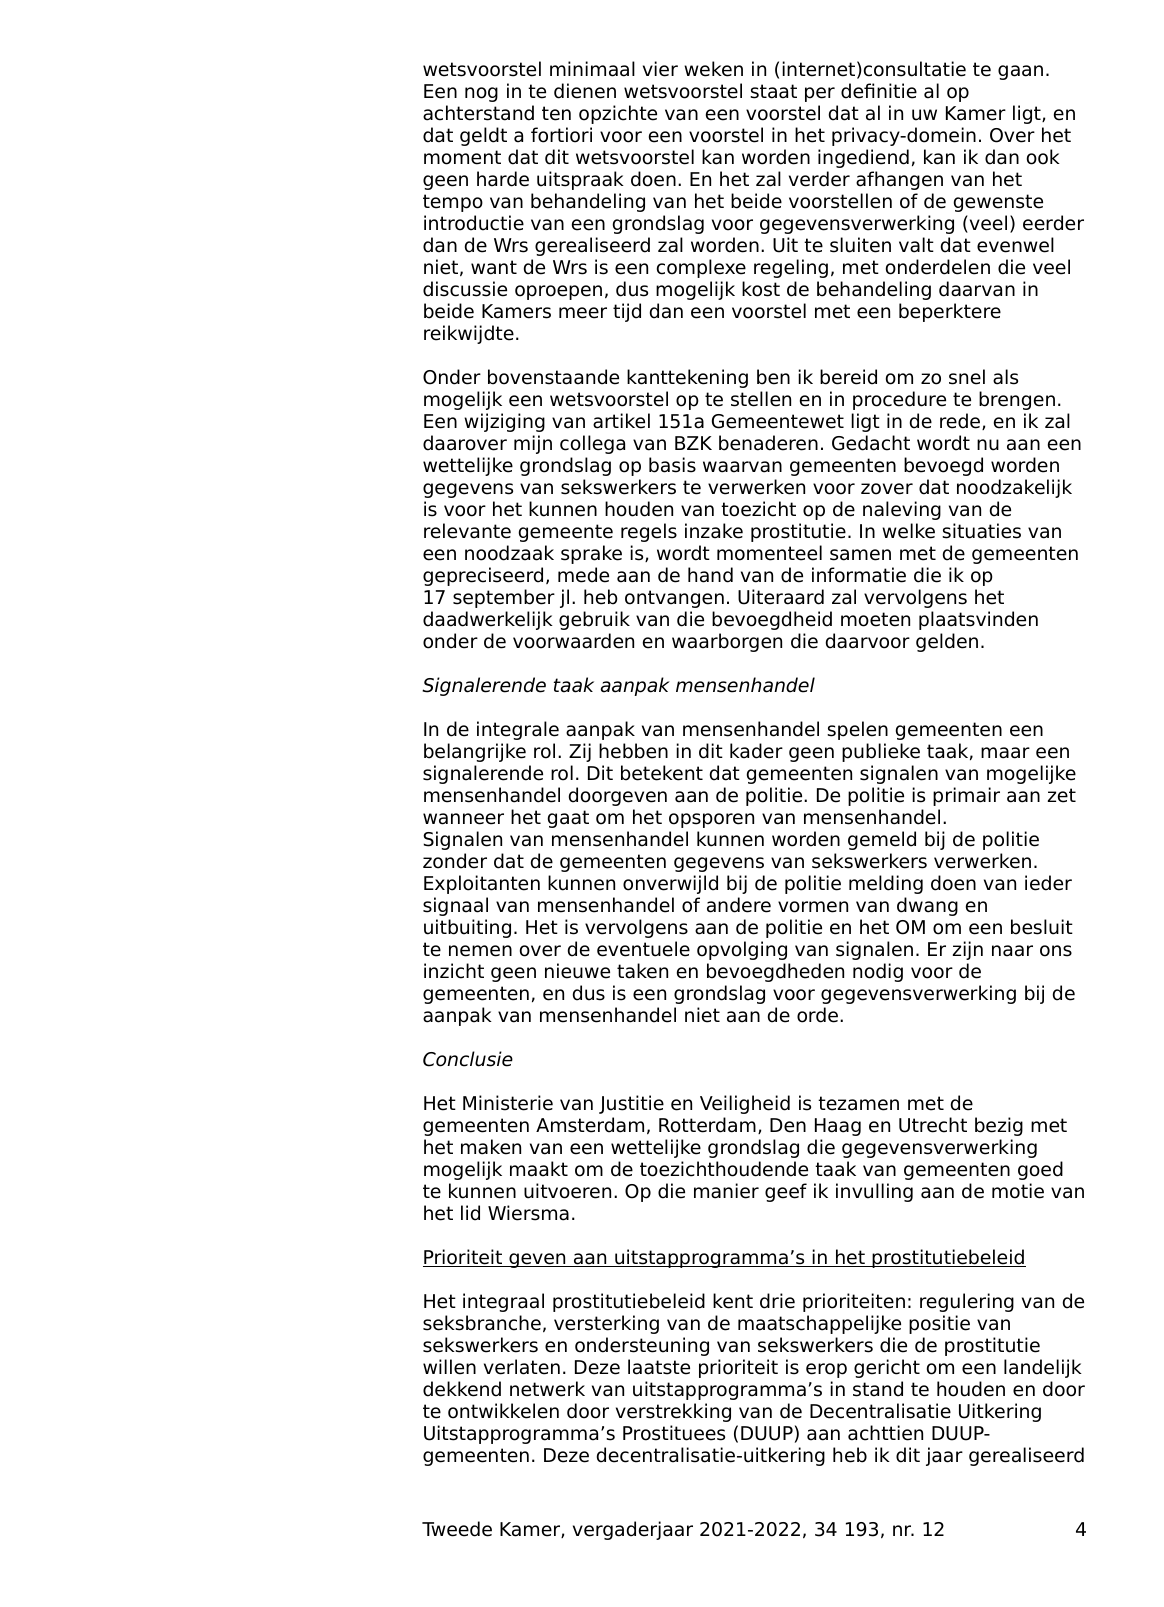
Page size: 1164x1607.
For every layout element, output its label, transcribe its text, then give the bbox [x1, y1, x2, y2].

subtitle Prioriteit geven aan uitstapprogramma’s in het prostitutiebeleid [422, 1247, 1087, 1269]
text wetsvoorstel minimaal vier weken in (internet)consultatie te gaan. Een nog in te dienen wetsvoorstel staat per definitie al op achterstand ten opzichte van een voorstel dat al in uw Kamer ligt, en dat geldt a fortiori voor een voorstel in het privacy-domein. Over het moment dat dit wetsvoorstel kan worden ingediend, kan ik dan ook geen harde uitspraak doen. En het zal verder afhangen van het tempo van behandeling van het beide voorstellen of de gewenste introductie van een grondslag voor gegevensverwerking (veel) eerder dan de Wrs gerealiseerd zal worden. Uit te sluiten valt dat evenwel niet, want de Wrs is een complexe regeling, met onderdelen die veel discussie oproepen, dus mogelijk kost de behandeling daarvan in beide Kamers meer tijd dan een voorstel met een beperktere reikwijdte. [422, 59, 1087, 345]
text Het Ministerie van Justitie en Veiligheid is tezamen met de gemeenten Amsterdam, Rotterdam, Den Haag en Utrecht bezig met het maken van een wettelijke grondslag die gegevensverwerking mogelijk maakt om de toezichthoudende taak van gemeenten goed te kunnen uitvoeren. Op die manier geef ik invulling aan de motie van het lid Wiersma. [422, 1093, 1087, 1225]
text Het integraal prostitutiebeleid kent drie prioriteiten: regulering van de seksbranche, versterking van de maatschappelijke positie van sekswerkers en ondersteuning van sekswerkers die de prostitutie willen verlaten. Deze laatste prioriteit is erop gericht om een landelijk dekkend netwerk van uitstapprogramma’s in stand te houden en door te ontwikkelen door verstrekking van de Decentralisatie Uitkering Uitstapprogramma’s Prostituees (DUUP) aan achttien DUUP-gemeenten. Deze decentralisatie-uitkering heb ik dit jaar gerealiseerd [422, 1291, 1087, 1467]
text Onder bovenstaande kanttekening ben ik bereid om zo snel als mogelijk een wetsvoorstel op te stellen en in procedure te brengen. Een wijziging van artikel 151a Gemeentewet ligt in de rede, en ik zal daarover mijn collega van BZK benaderen. Gedacht wordt nu aan een wettelijke grondslag op basis waarvan gemeenten bevoegd worden gegevens van sekswerkers te verwerken voor zover dat noodzakelijk is voor het kunnen houden van toezicht op de naleving van de relevante gemeente regels inzake prostitutie. In welke situaties van een noodzaak sprake is, wordt momenteel samen met de gemeenten gepreciseerd, mede aan de hand van de informatie die ik op 17 september jl. heb ontvangen. Uiteraard zal vervolgens het daadwerkelijk gebruik van die bevoegdheid moeten plaatsvinden onder de voorwaarden en waarborgen die daarvoor gelden. [422, 367, 1087, 653]
text In de integrale aanpak van mensenhandel spelen gemeenten een belangrijke rol. Zij hebben in dit kader geen publieke taak, maar een signalerende rol. Dit betekent dat gemeenten signalen van mogelijke mensenhandel doorgeven aan de politie. De politie is primair aan zet wanneer het gaat om het opsporen van mensenhandel. [422, 719, 1087, 829]
subtitle Conclusie [422, 1049, 1087, 1071]
text Signalen van mensenhandel kunnen worden gemeld bij de politie zonder dat de gemeenten gegevens van sekswerkers verwerken. Exploitanten kunnen onverwijld bij de politie melding doen van ieder signaal van mensenhandel of andere vormen van dwang en uitbuiting. Het is vervolgens aan de politie en het OM om een besluit te nemen over de eventuele opvolging van signalen. Er zijn naar ons inzicht geen nieuwe taken en bevoegdheden nodig voor de gemeenten, en dus is een grondslag voor gegevensverwerking bij de aanpak van mensenhandel niet aan de orde. [422, 829, 1087, 1027]
subtitle Signalerende taak aanpak mensenhandel [422, 675, 1087, 697]
